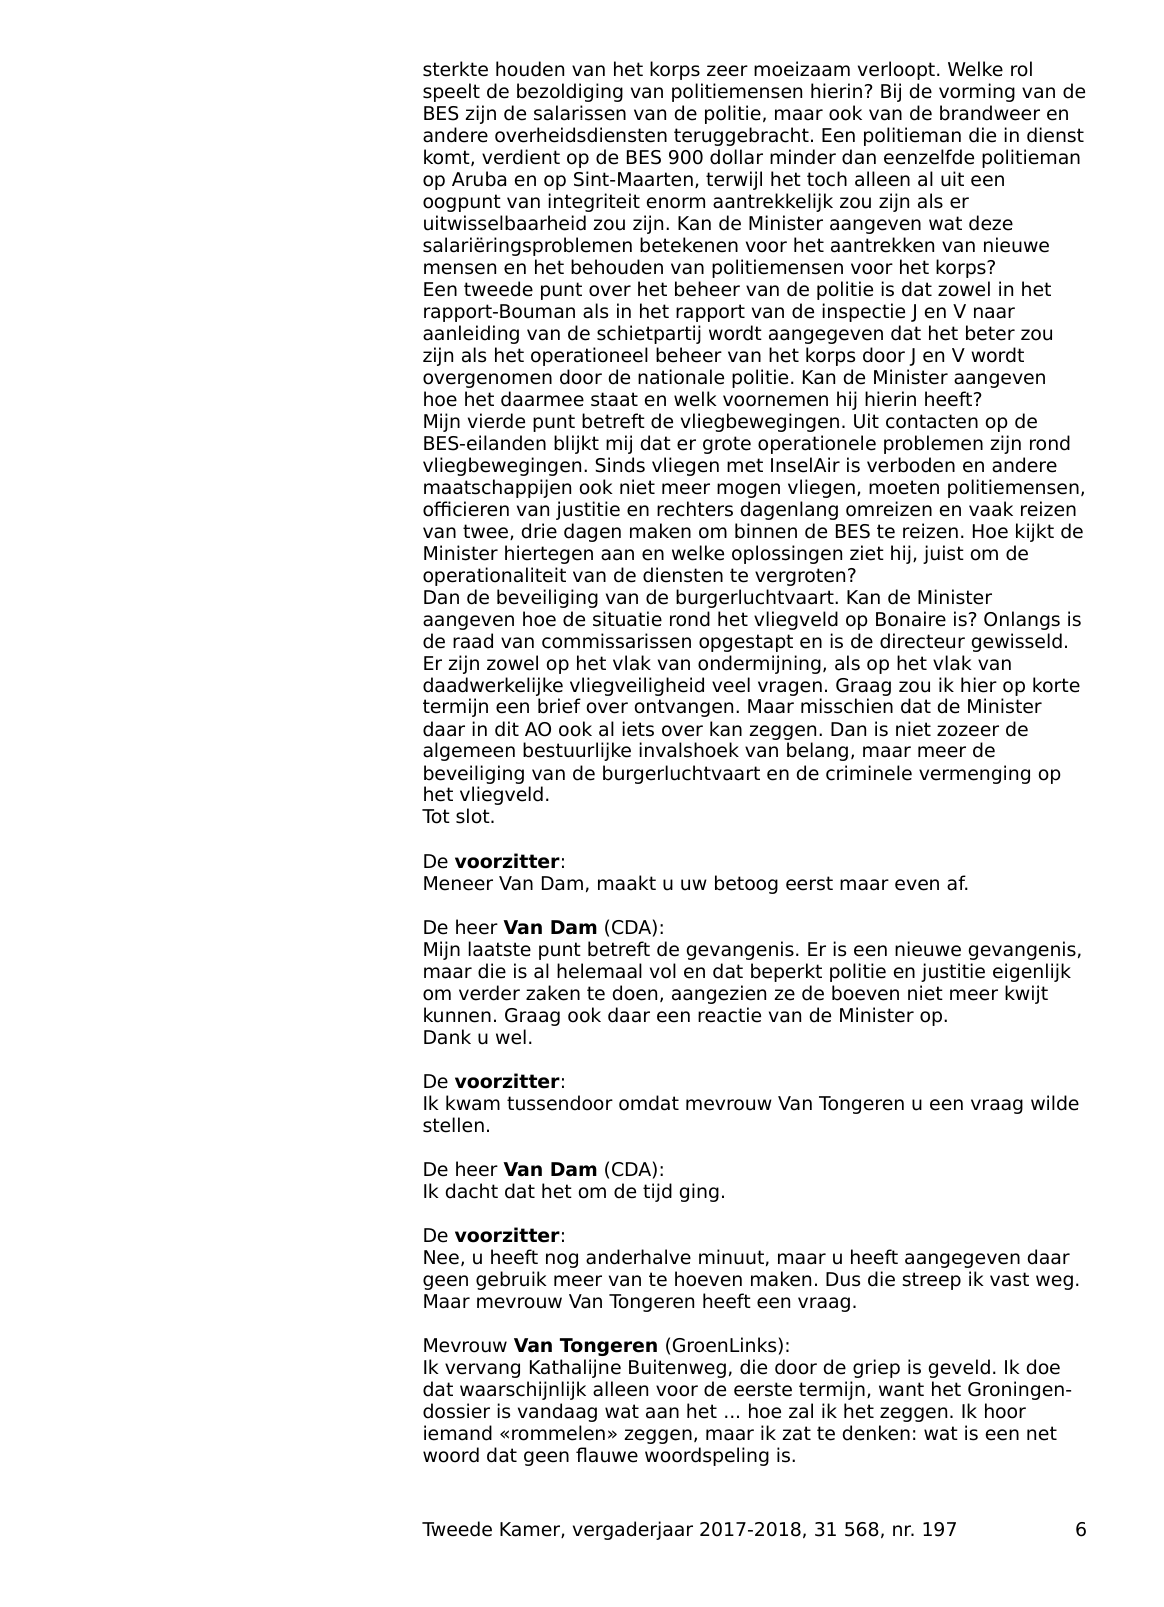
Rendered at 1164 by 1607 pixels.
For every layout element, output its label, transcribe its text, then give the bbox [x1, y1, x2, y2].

text Dan de beveiliging van de burgerluchtvaart. Kan de Minister aangeven hoe de situatie rond het vliegveld op Bonaire is? Onlangs is de raad van commissarissen opgestapt en is de directeur gewisseld. Er zijn zowel op het vlak van ondermijning, als op het vlak van daadwerkelijke vliegveiligheid veel vragen. Graag zou ik hier op korte termijn een brief over ontvangen. Maar misschien dat de Minister daar in dit AO ook al iets over kan zeggen. Dan is niet zozeer de algemeen bestuurlijke invalshoek van belang, maar meer de beveiliging van de burgerluchtvaart en de criminele vermenging op het vliegveld. [422, 587, 1087, 806]
text sterkte houden van het korps zeer moeizaam verloopt. Welke rol speelt de bezoldiging van politiemensen hierin? Bij de vorming van de BES zijn de salarissen van de politie, maar ook van de brandweer en andere overheidsdiensten teruggebracht. Een politieman die in dienst komt, verdient op de BES 900 dollar minder dan eenzelfde politieman op Aruba en op Sint-Maarten, terwijl het toch alleen al uit een oogpunt van integriteit enorm aantrekkelijk zou zijn als er uitwisselbaarheid zou zijn. Kan de Minister aangeven wat deze salariëringsproblemen betekenen voor het aantrekken van nieuwe mensen en het behouden van politiemensen voor het korps? [422, 59, 1087, 279]
text Dank u wel. [422, 1027, 1087, 1048]
text Ik vervang Kathalijne Buitenweg, die door de griep is geveld. Ik doe dat waarschijnlijk alleen voor de eerste termijn, want het Groningen-dossier is vandaag wat aan het ... hoe zal ik het zeggen. Ik hoor iemand «rommelen» zeggen, maar ik zat te denken: wat is een net woord dat geen flauwe woordspeling is. [422, 1357, 1087, 1467]
text Mijn vierde punt betreft de vliegbewegingen. Uit contacten op de BES-eilanden blijkt mij dat er grote operationele problemen zijn rond vliegbewegingen. Sinds vliegen met InselAir is verboden en andere maatschappijen ook niet meer mogen vliegen, moeten politiemensen, officieren van justitie en rechters dagenlang omreizen en vaak reizen van twee, drie dagen maken om binnen de BES te reizen. Hoe kijkt de Minister hiertegen aan en welke oplossingen ziet hij, juist om de operationaliteit van de diensten te vergroten? [422, 411, 1087, 587]
text Ik kwam tussendoor omdat mevrouw Van Tongeren u een vraag wilde stellen. [422, 1093, 1087, 1137]
text Mijn laatste punt betreft de gevangenis. Er is een nieuwe gevangenis, maar die is al helemaal vol en dat beperkt politie en justitie eigenlijk om verder zaken te doen, aangezien ze de boeven niet meer kwijt kunnen. Graag ook daar een reactie van de Minister op. [422, 939, 1087, 1027]
text De voorzitter: [422, 851, 1087, 872]
text Tot slot. [422, 806, 1087, 828]
text Meneer Van Dam, maakt u uw betoog eerst maar even af. [422, 872, 1087, 894]
text Nee, u heeft nog anderhalve minuut, maar u heeft aangegeven daar geen gebruik meer van te hoeven maken. Dus die streep ik vast weg. Maar mevrouw Van Tongeren heeft een vraag. [422, 1247, 1087, 1313]
text Ik dacht dat het om de tijd ging. [422, 1181, 1087, 1203]
text De heer Van Dam (CDA): [422, 1159, 1087, 1181]
text De voorzitter: [422, 1225, 1087, 1247]
text Een tweede punt over het beheer van de politie is dat zowel in het rapport-Bouman als in het rapport van de inspectie J en V naar aanleiding van de schietpartij wordt aangegeven dat het beter zou zijn als het operationeel beheer van het korps door J en V wordt overgenomen door de nationale politie. Kan de Minister aangeven hoe het daarmee staat en welk voornemen hij hierin heeft? [422, 279, 1087, 411]
text Mevrouw Van Tongeren (GroenLinks): [422, 1335, 1087, 1357]
text De voorzitter: [422, 1071, 1087, 1093]
text De heer Van Dam (CDA): [422, 917, 1087, 939]
